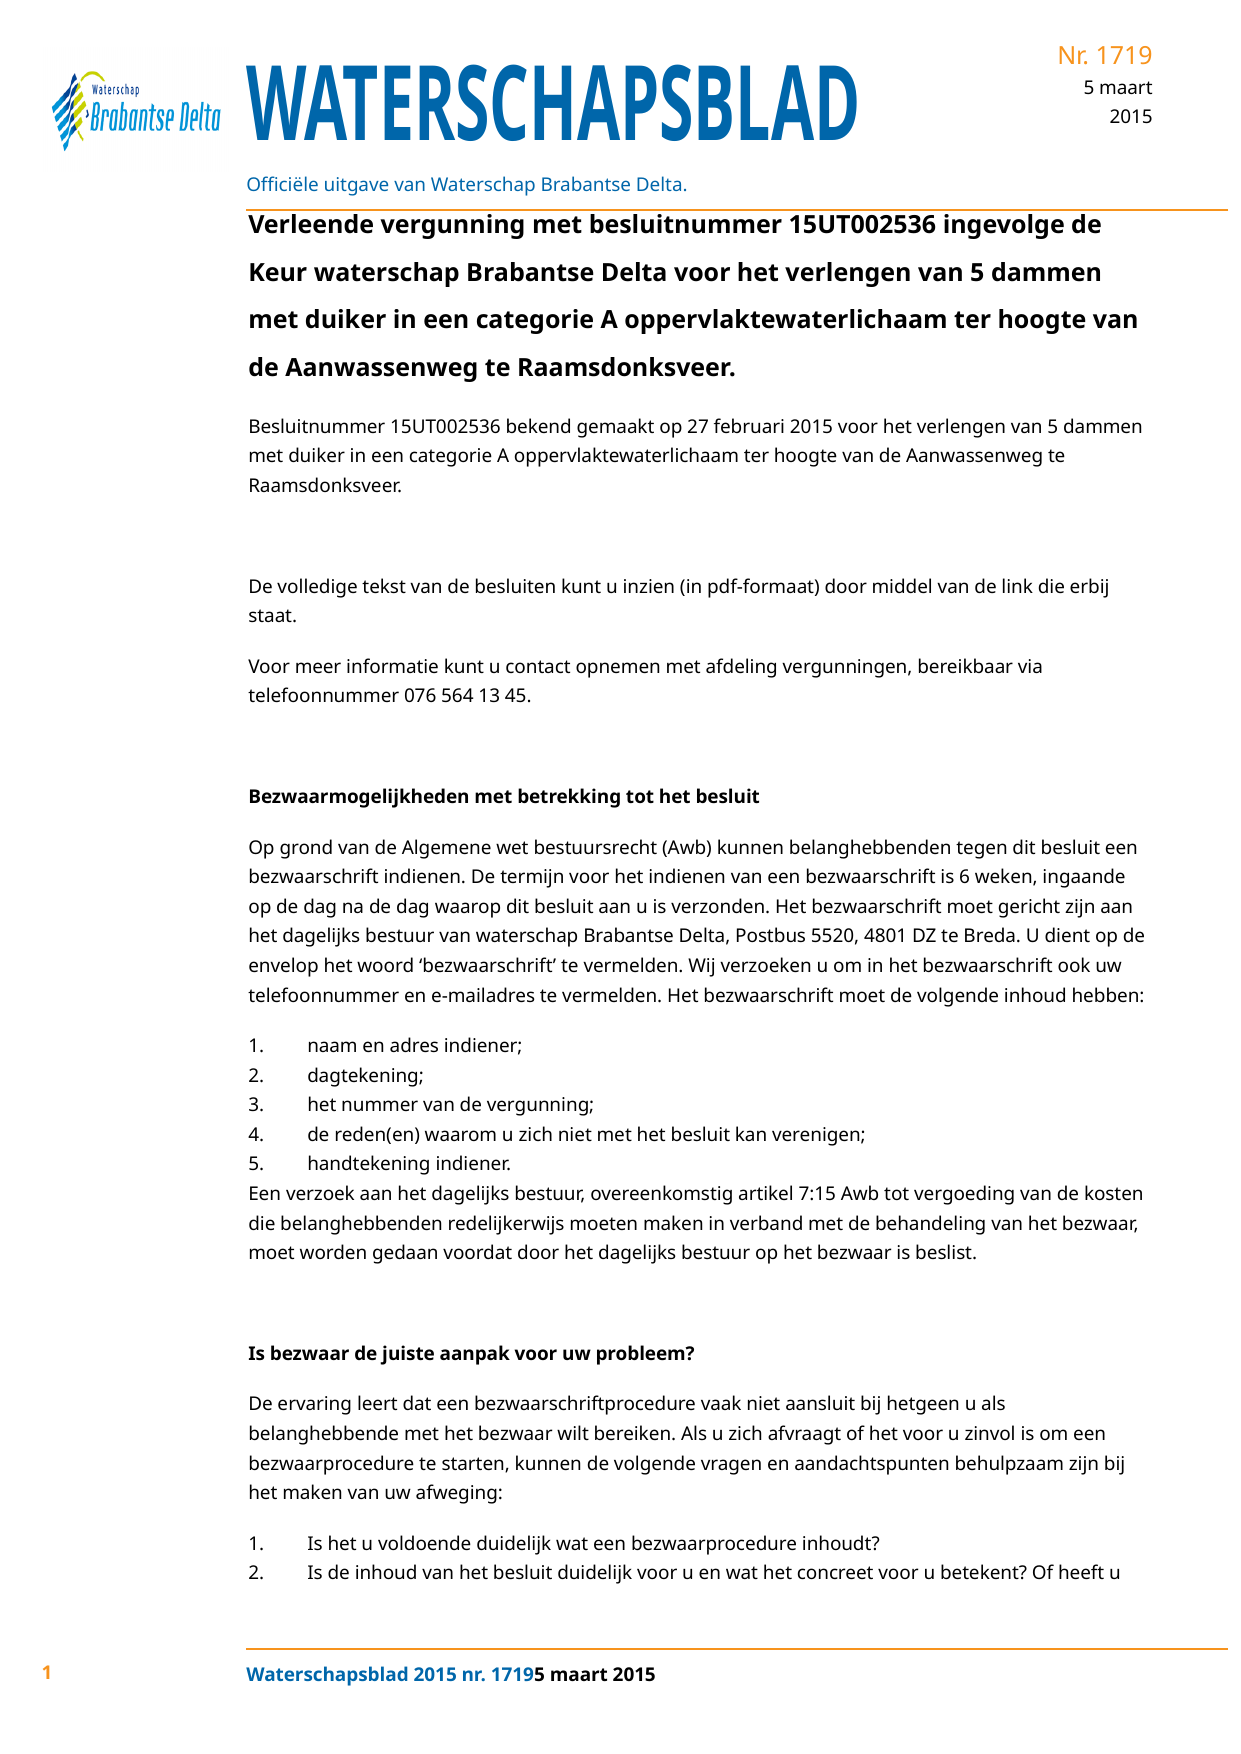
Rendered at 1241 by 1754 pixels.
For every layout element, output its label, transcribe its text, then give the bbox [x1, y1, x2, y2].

text Voor meer informatie kunt u contact opnemen met afdeling vergunningen, bereikbaar via telefoonnummer 076 564 13 45. [248, 653, 1152, 708]
picture [41, 47, 231, 172]
text Verleende vergunning met besluitnummer 15UT002536 ingevolge de Keur waterschap Brabantse Delta voor het verlengen van 5 dammen met duiker in een categorie A oppervlaktewaterlichaam ter hoogte van de Aanwassenweg te Raamsdonksveer. [248, 211, 1152, 384]
list handtekening indiener. [248, 1151, 1152, 1176]
list het nummer van de vergunning; [248, 1091, 1152, 1117]
list Is de inhoud van het besluit duidelijk voor u en wat het concreet voor u betekent? Of heeft u [248, 1559, 1152, 1585]
list naam en adres indiener; [248, 1032, 1152, 1058]
text Besluitnummer 15UT002536 bekend gemaakt op 27 februari 2015 voor het verlengen van 5 dammen met duiker in een categorie A oppervlaktewaterlichaam ter hoogte van de Aanwassenweg te Raamsdonksveer. [248, 413, 1152, 498]
text Een verzoek aan het dagelijks bestuur, overeenkomstig artikel 7:15 Awb tot vergoeding van de kosten die belanghebbenden redelijkerwijs moeten maken in verband met de behandeling van het bezwaar, moet worden gedaan voordat door het dagelijks bestuur op het bezwaar is beslist. [248, 1180, 1152, 1265]
text De ervaring leert dat een bezwaarschriftprocedure vaak niet aansluit bij hetgeen u als belanghebbende met het bezwaar wilt bereiken. Als u zich afvraagt of het voor u zinvol is om een bezwaarprocedure te starten, kunnen de volgende vragen en aandachtspunten behulpzaam zijn bij het maken van uw afweging: [248, 1391, 1152, 1505]
text Op grond van de Algemene wet bestuursrecht (Awb) kunnen belanghebbenden tegen dit besluit een bezwaarschrift indienen. De termijn voor het indienen van een bezwaarschrift is 6 weken, ingaande op de dag na de dag waarop dit besluit aan u is verzonden. Het bezwaarschrift moet gericht zijn aan het dagelijks bestuur van waterschap Brabantse Delta, Postbus 5520, 4801 DZ te Breda. U dient op de envelop het woord ‘bezwaarschrift’ te vermelden. Wij verzoeken u om in het bezwaarschrift ook uw telefoonnummer en e‑mailadres te vermelden. Het bezwaarschrift moet de volgende inhoud hebben: [248, 834, 1152, 1008]
text Is bezwaar de juiste aanpak voor uw probleem? [248, 1340, 1152, 1366]
list Is het u voldoende duidelijk wat een bezwaarprocedure inhoudt? [248, 1530, 1152, 1556]
text Bezwaarmogelijkheden met betrekking tot het besluit [248, 783, 1152, 809]
list dagtekening; [248, 1062, 1152, 1088]
list de reden(en) waarom u zich niet met het besluit kan verenigen; [248, 1121, 1152, 1147]
text De volledige tekst van de besluiten kunt u inzien (in pdf-formaat) door middel van de link die erbij staat. [248, 573, 1152, 628]
